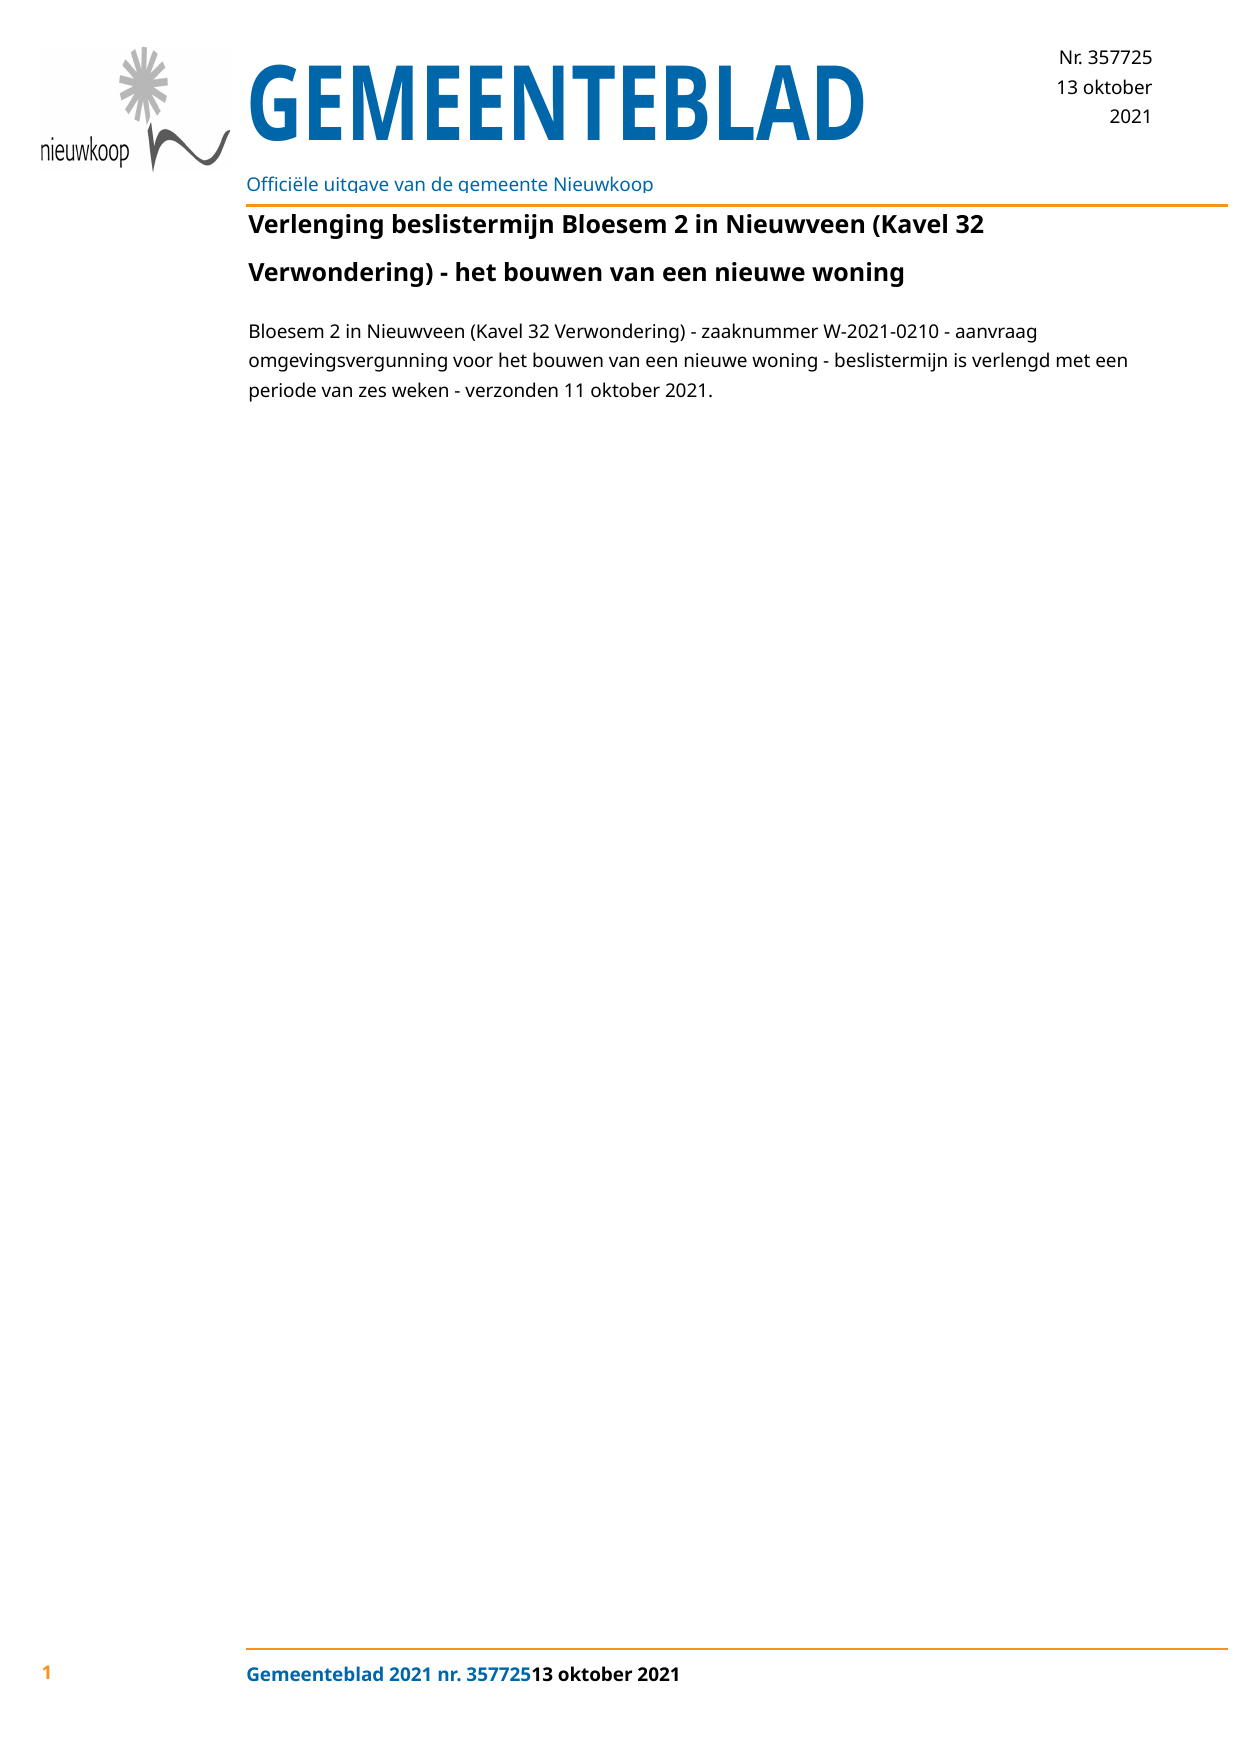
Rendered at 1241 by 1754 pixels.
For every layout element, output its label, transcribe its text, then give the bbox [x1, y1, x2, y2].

picture [41, 47, 231, 172]
text Verlenging beslistermijn Bloesem 2 in Nieuwveen (Kavel 32 Verwondering) - het bouwen van een nieuwe woning [248, 207, 1152, 288]
text Bloesem 2 in Nieuwveen (Kavel 32 Verwondering) - zaaknummer W-2021-0210 - aanvraag omgevingsvergunning voor het bouwen van een nieuwe woning - beslistermijn is verlengd met een periode van zes weken - verzonden 11 oktober 2021. [248, 318, 1152, 403]
